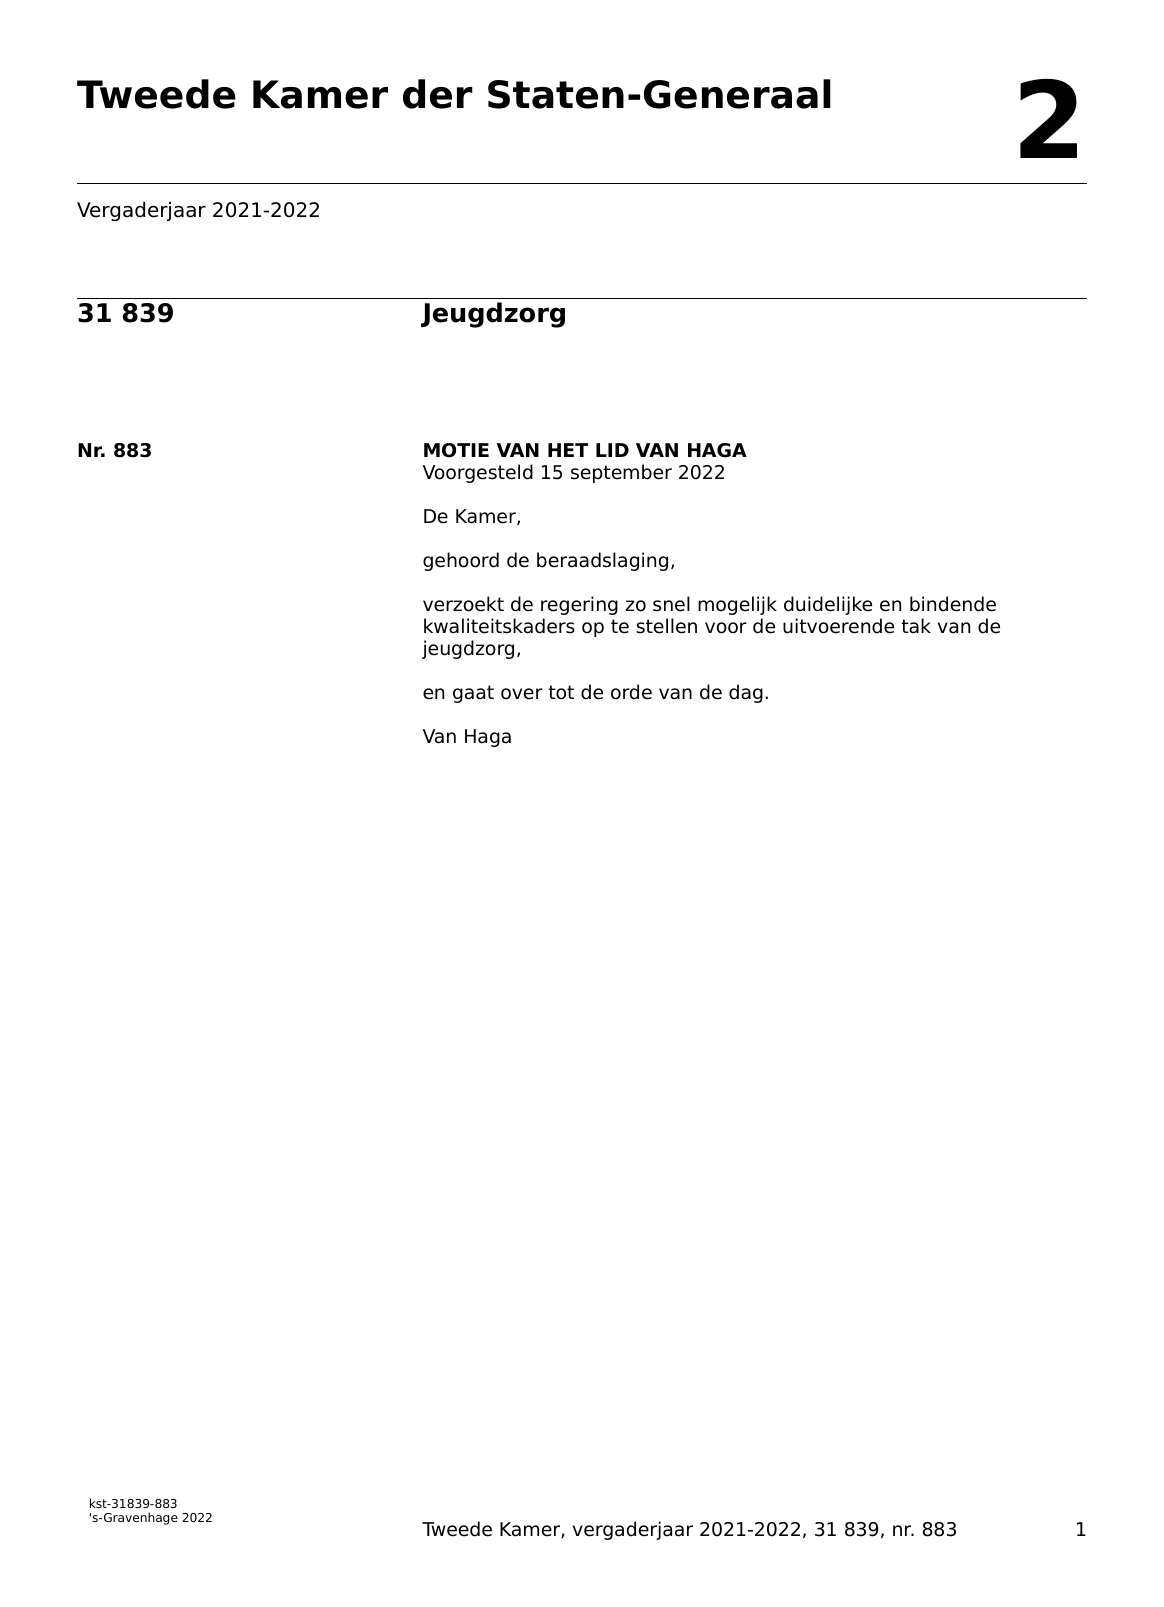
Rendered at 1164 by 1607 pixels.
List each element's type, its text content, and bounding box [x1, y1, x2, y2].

table_header Tweede Kamer der Staten-Generaal [77, 59, 886, 183]
text verzoekt de regering zo snel mogelijk duidelijke en bindende kwaliteitskaders op te stellen voor de uitvoerende tak van de jeugdzorg, [422, 594, 1087, 660]
text en gaat over tot de orde van de dag. [422, 682, 1087, 704]
table_header 2 [886, 59, 1087, 183]
text Voorgesteld 15 september 2022 [422, 462, 1087, 484]
text De Kamer, [422, 506, 1087, 528]
text Van Haga [422, 726, 1087, 748]
subtitle 31 839 Jeugdzorg [77, 299, 1087, 329]
table_cell Vergaderjaar 2021-2022 [77, 184, 1087, 298]
text kst-31839-883 [88, 1497, 323, 1511]
subtitle Nr. 883 MOTIE VAN HET LID VAN HAGA [77, 440, 1087, 462]
text 's-Gravenhage 2022 [88, 1511, 323, 1525]
text gehoord de beraadslaging, [422, 550, 1087, 572]
